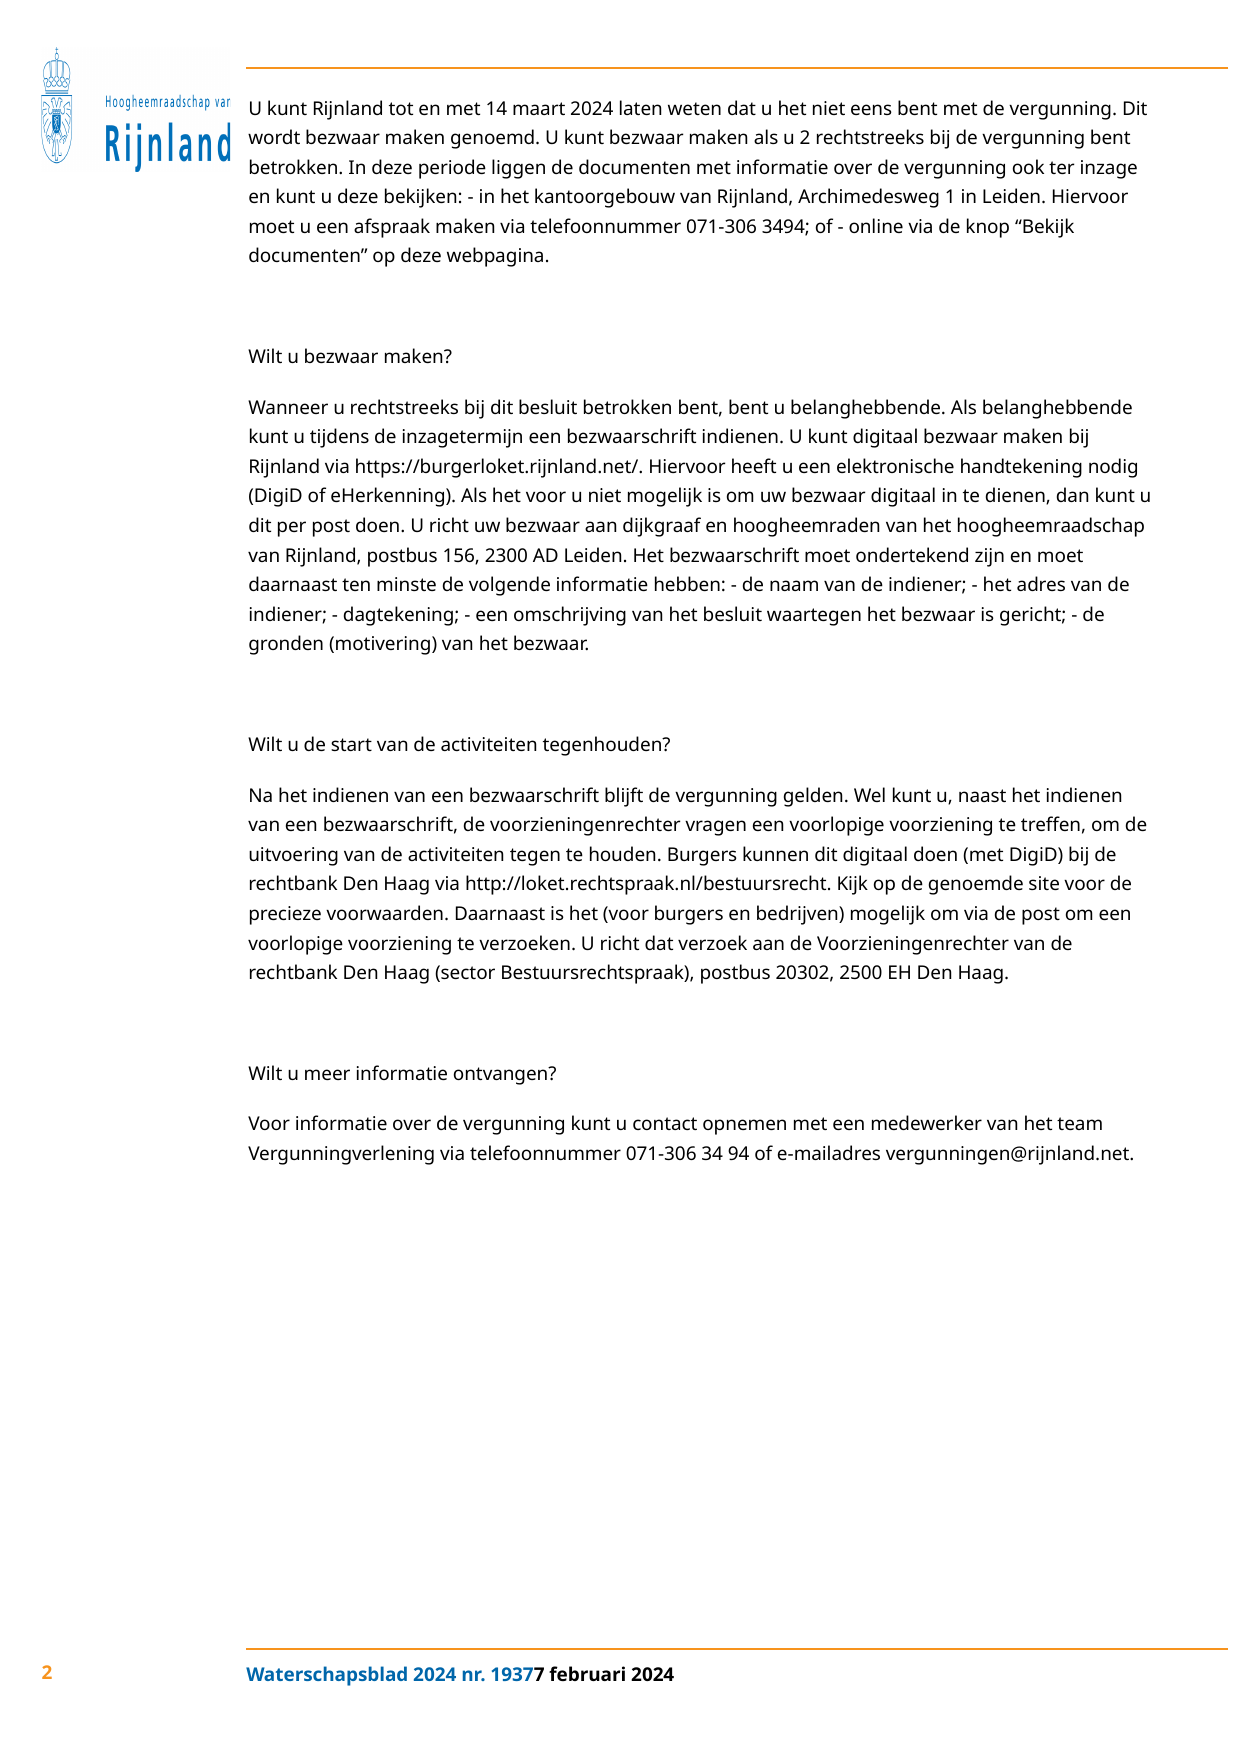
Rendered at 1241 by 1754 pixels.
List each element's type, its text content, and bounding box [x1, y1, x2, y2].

text Wanneer u rechtstreeks bij dit besluit betrokken bent, bent u belanghebbende. Als belanghebbende kunt u tijdens de inzagetermijn een bezwaarschrift indienen. U kunt digitaal bezwaar maken bij Rijnland via https://burgerloket.rijnland.net/. Hiervoor heeft u een elektronische handtekening nodig (DigiD of eHerkenning). Als het voor u niet mogelijk is om uw bezwaar digitaal in te dienen, dan kunt u dit per post doen. U richt uw bezwaar aan dijkgraaf en hoogheemraden van het hoogheemraadschap van Rijnland, postbus 156, 2300 AD Leiden. Het bezwaarschrift moet ondertekend zijn en moet daarnaast ten minste de volgende informatie hebben: - de naam van de indiener; - het adres van de indiener; - dagtekening; - een omschrijving van het besluit waartegen het bezwaar is gericht; - de gronden (motivering) van het bezwaar. [248, 394, 1152, 656]
text Voor informatie over de vergunning kunt u contact opnemen met een medewerker van het team Vergunningverlening via telefoonnummer 071-306 34 94 of e-mailadres vergunningen@rijnland.net. [248, 1111, 1152, 1166]
text Na het indienen van een bezwaarschrift blijft de vergunning gelden. Wel kunt u, naast het indienen van een bezwaarschrift, de voorzieningenrechter vragen een voorlopige voorziening te treffen, om de uitvoering van de activiteiten tegen te houden. Burgers kunnen dit digitaal doen (met DigiD) bij de rechtbank Den Haag via http://loket.rechtspraak.nl/bestuursrecht. Kijk op de genoemde site voor de precieze voorwaarden. Daarnaast is het (voor burgers en bedrijven) mogelijk om via de post om een voorlopige voorziening te verzoeken. U richt dat verzoek aan de Voorzieningenrechter van de rechtbank Den Haag (sector Bestuursrechtspraak), postbus 20302, 2500 EH Den Haag. [248, 782, 1152, 985]
picture [41, 47, 231, 172]
text U kunt Rijnland tot en met 14 maart 2024 laten weten dat u het niet eens bent met de vergunning. Dit wordt bezwaar maken genoemd. U kunt bezwaar maken als u 2 rechtstreeks bij de vergunning bent betrokken. In deze periode liggen de documenten met informatie over de vergunning ook ter inzage en kunt u deze bekijken: - in het kantoorgebouw van Rijnland, Archimedesweg 1 in Leiden. Hiervoor moet u een afspraak maken via telefoonnummer 071-306 3494; of - online via de knop “Bekijk documenten” op deze webpagina. [248, 95, 1152, 268]
text Wilt u bezwaar maken? [248, 343, 1152, 369]
text Wilt u meer informatie ontvangen? [248, 1060, 1152, 1086]
text Wilt u de start van de activiteiten tegenhouden? [248, 731, 1152, 757]
